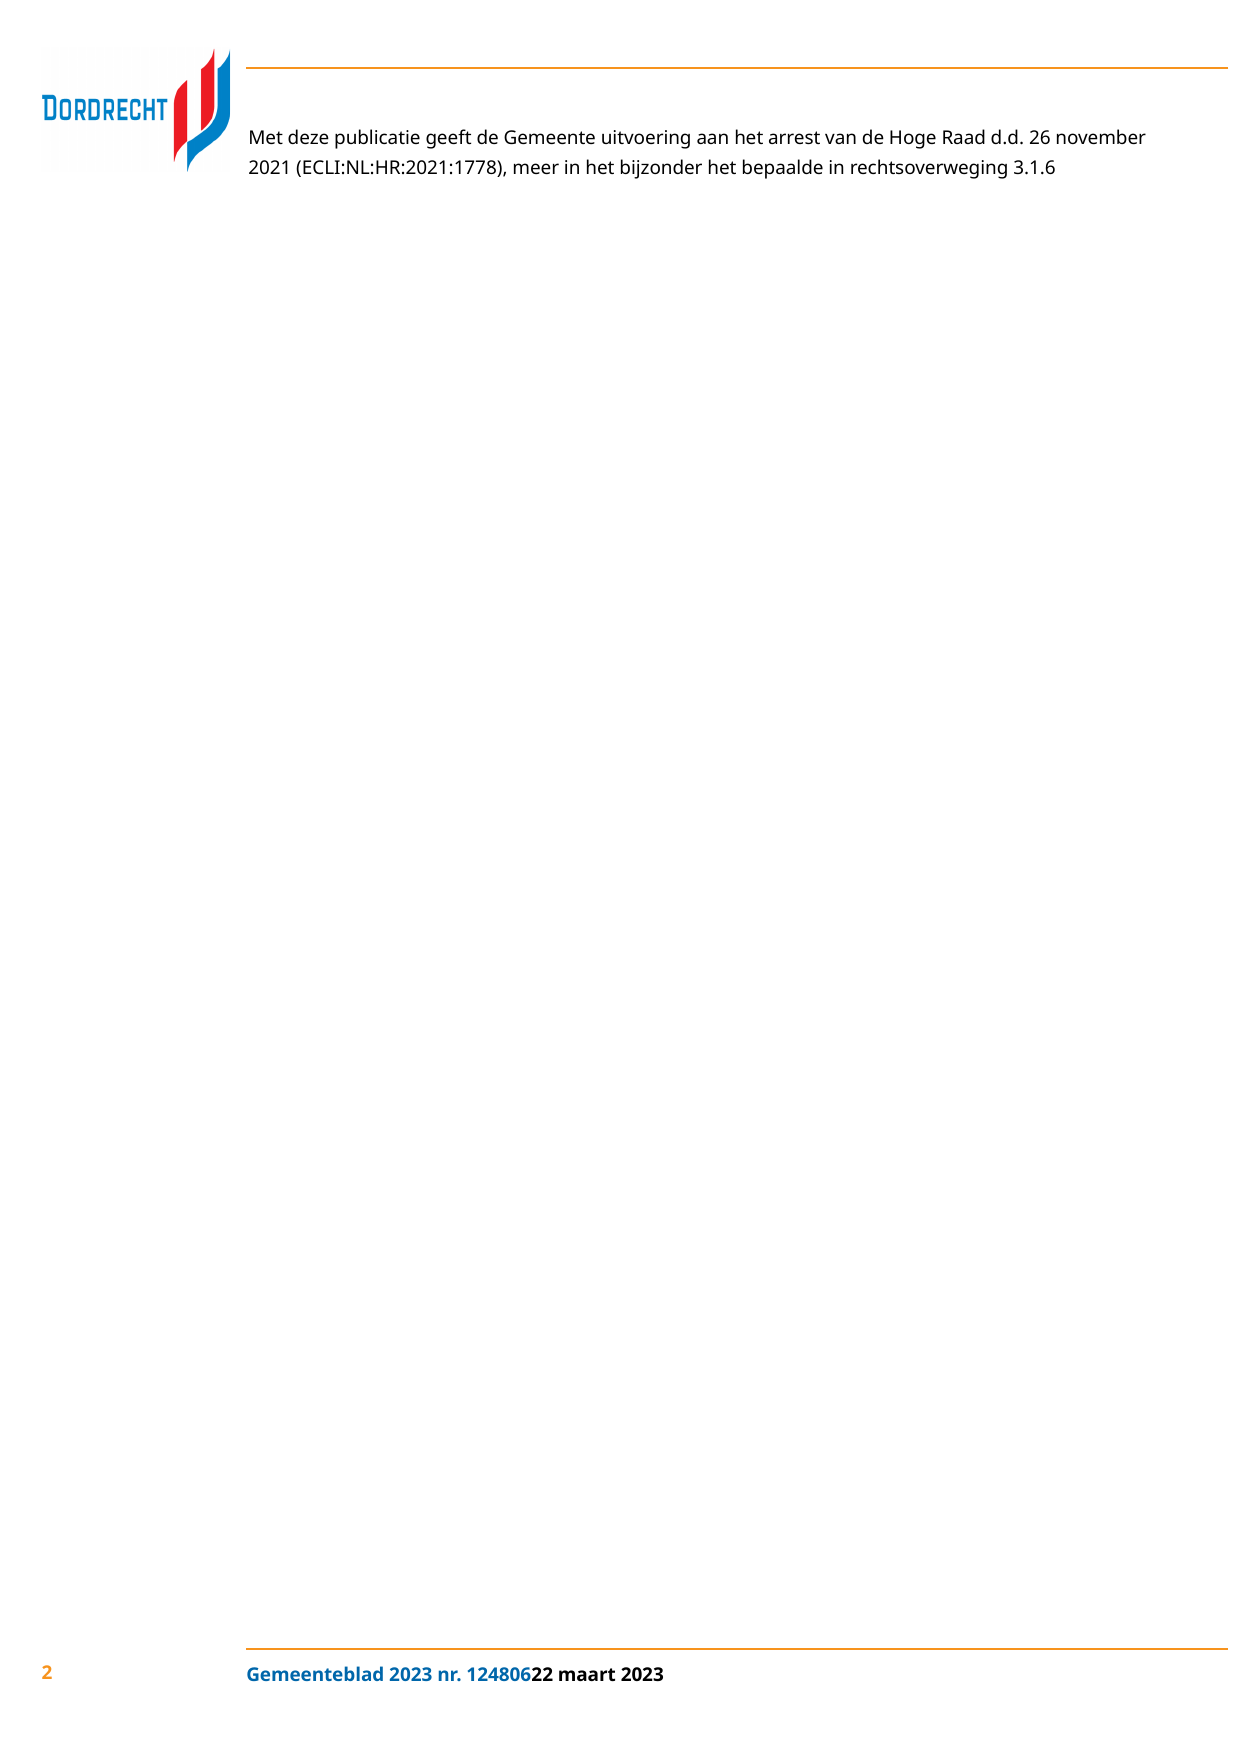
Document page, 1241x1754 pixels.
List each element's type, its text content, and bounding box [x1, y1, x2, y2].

text Met deze publicatie geeft de Gemeente uitvoering aan het arrest van de Hoge Raad d.d. 26 november 2021 (ECLI:NL:HR:2021:1778), meer in het bijzonder het bepaalde in rechtsoverweging 3.1.6 [248, 124, 1152, 180]
picture [41, 47, 231, 172]
